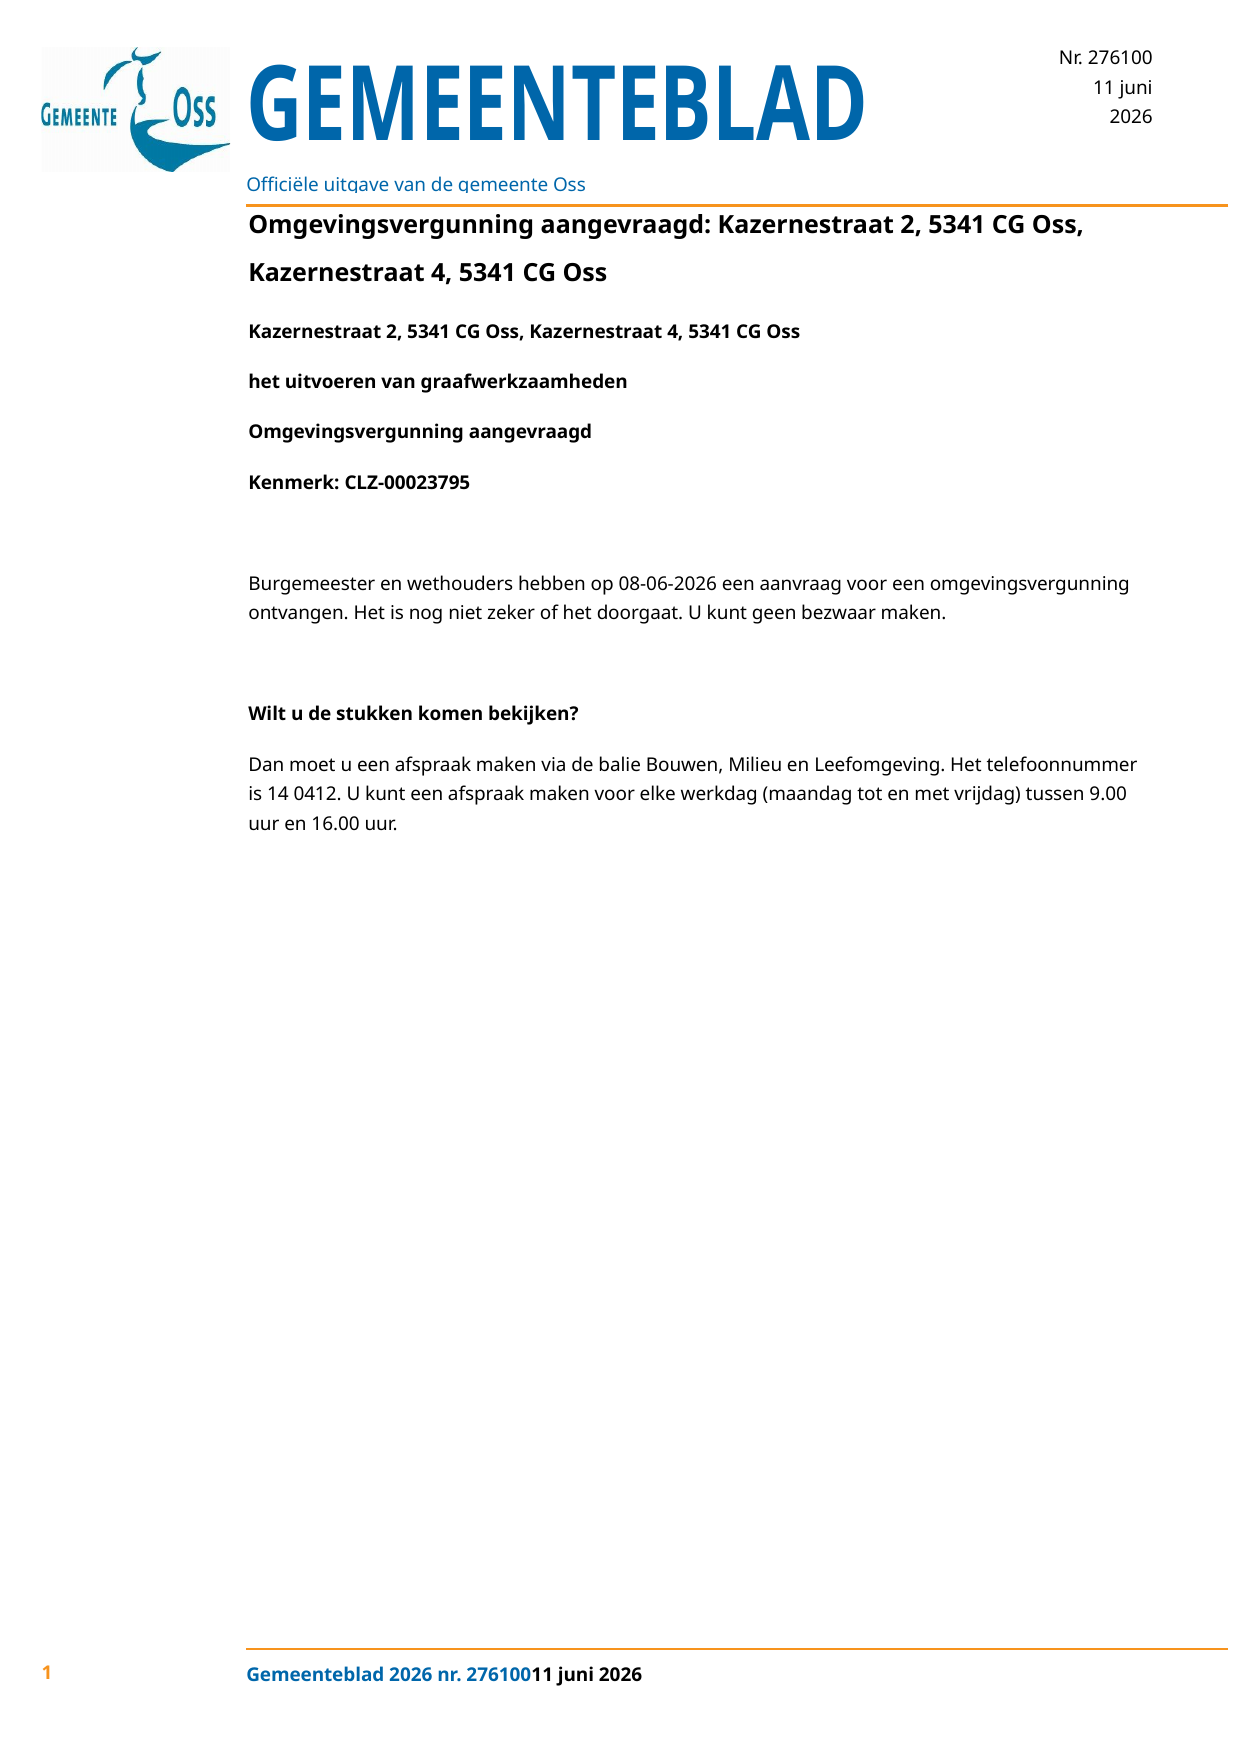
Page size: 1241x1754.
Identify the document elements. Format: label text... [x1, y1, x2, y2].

text Omgevingsvergunning aangevraagd [248, 419, 1152, 444]
text Dan moet u een afspraak maken via de balie Bouwen, Milieu en Leefomgeving. Het telefoonnummer is 14 0412. U kunt een afspraak maken voor elke werkdag (maandag tot en met vrijdag) tussen 9.00 uur en 16.00 uur. [248, 751, 1152, 836]
text Kenmerk: CLZ-00023795 [248, 469, 1152, 495]
picture [41, 47, 231, 172]
text het uitvoeren van graafwerkzaamheden [248, 368, 1152, 394]
text Kazernestraat 2, 5341 CG Oss, Kazernestraat 4, 5341 CG Oss [248, 318, 1152, 344]
text Omgevingsvergunning aangevraagd: Kazernestraat 2, 5341 CG Oss, Kazernestraat 4, 5341 CG Oss [248, 207, 1152, 288]
text Burgemeester en wethouders hebben op 08-06-2026 een aanvraag voor een omgevingsvergunning ontvangen. Het is nog niet zeker of het doorgaat. U kunt geen bezwaar maken. [248, 570, 1152, 625]
text Wilt u de stukken komen bekijken? [248, 700, 1152, 726]
